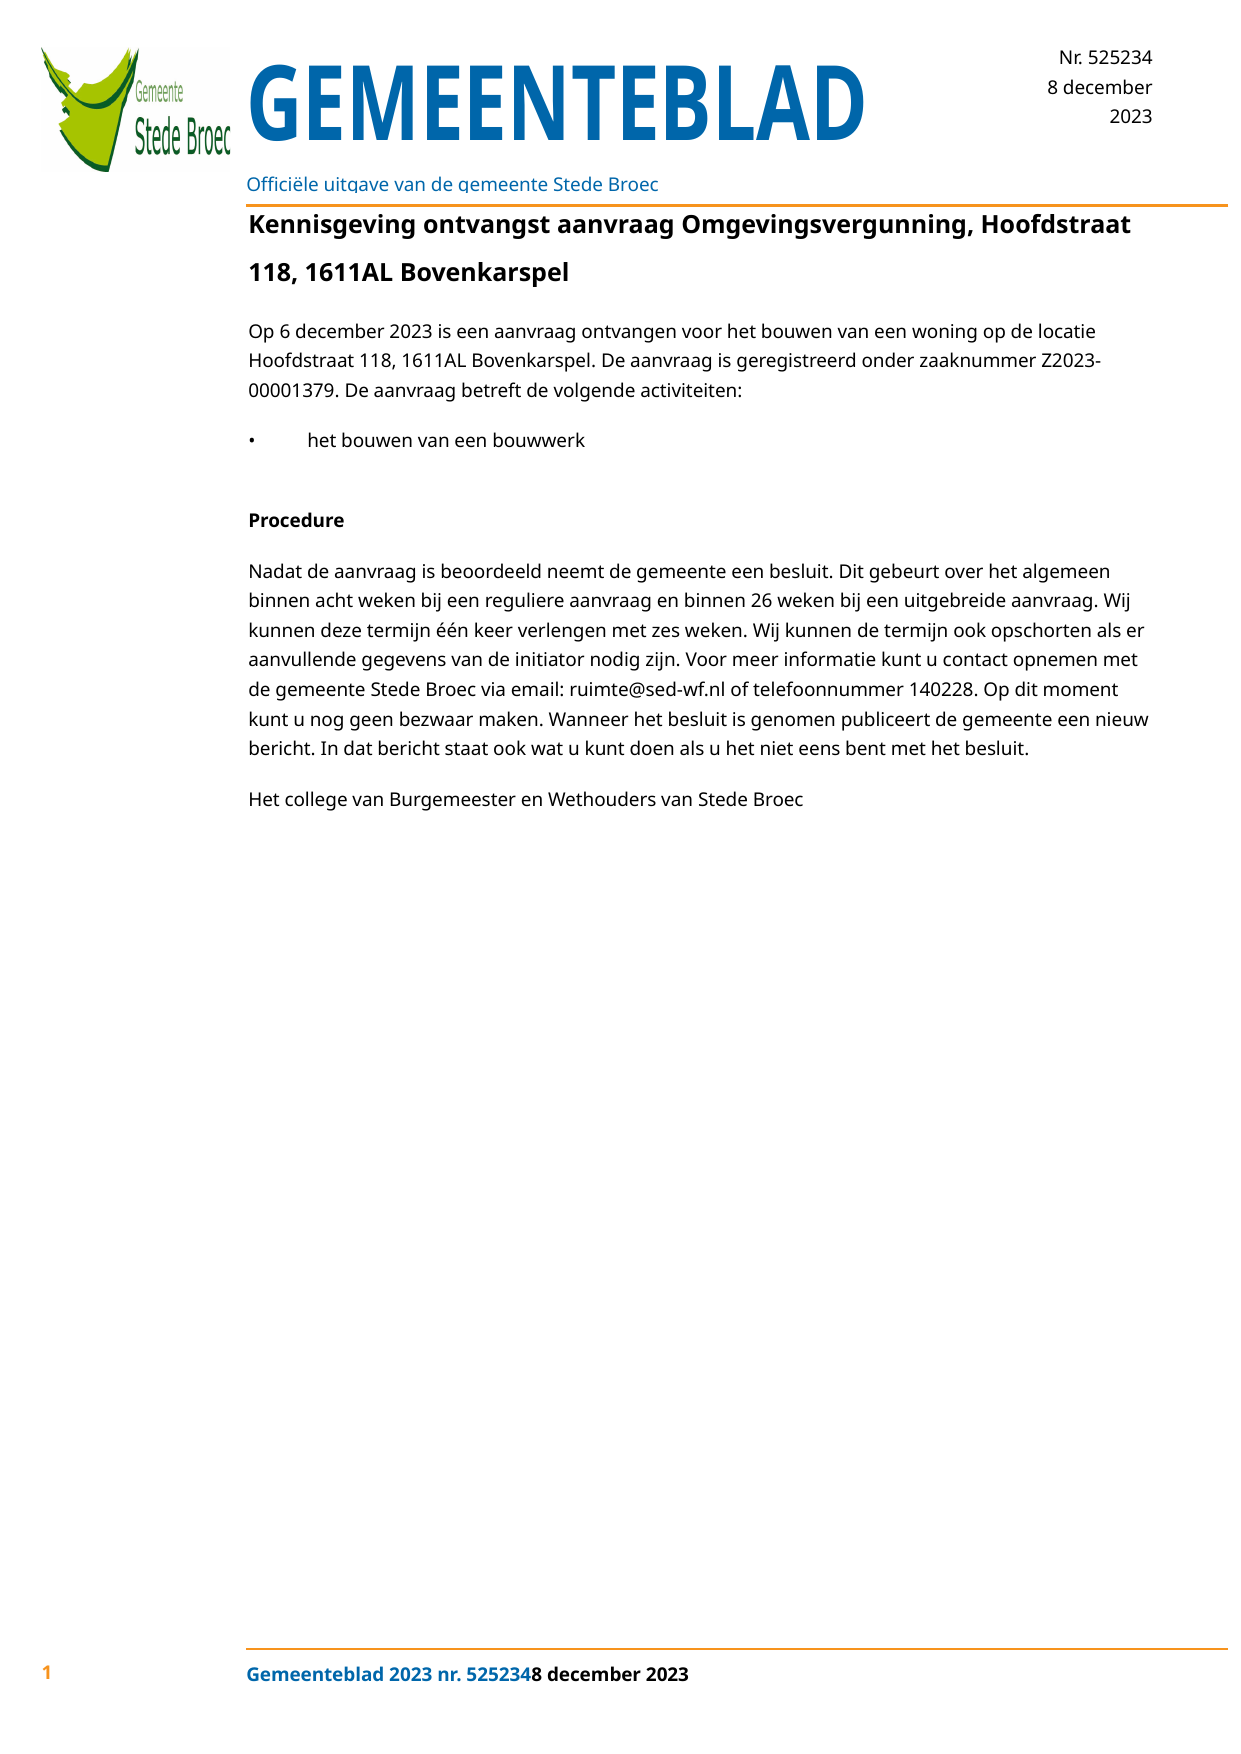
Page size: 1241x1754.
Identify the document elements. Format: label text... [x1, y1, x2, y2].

text Het college van Burgemeester en Wethouders van Stede Broec [248, 786, 1152, 812]
text Kennisgeving ontvangst aanvraag Omgevingsvergunning, Hoofdstraat 118, 1611AL Bovenkarspel [248, 207, 1152, 288]
text Procedure [248, 507, 1152, 533]
text Op 6 december 2023 is een aanvraag ontvangen voor het bouwen van een woning op de locatie Hoofdstraat 118, 1611AL Bovenkarspel. De aanvraag is geregistreerd onder zaaknummer Z2023-00001379. De aanvraag betreft de volgende activiteiten: [248, 318, 1152, 403]
text Nadat de aanvraag is beoordeeld neemt de gemeente een besluit. Dit gebeurt over het algemeen binnen acht weken bij een reguliere aanvraag en binnen 26 weken bij een uitgebreide aanvraag. Wij kunnen deze termijn één keer verlengen met zes weken. Wij kunnen de termijn ook opschorten als er aanvullende gegevens van de initiator nodig zijn. Voor meer informatie kunt u contact opnemen met de gemeente Stede Broec via email: ruimte@sed-wf.nl of telefoonnummer 140228. Op dit moment kunt u nog geen bezwaar maken. Wanneer het besluit is genomen publiceert de gemeente een nieuw bericht. In dat bericht staat ook wat u kunt doen als u het niet eens bent met het besluit. [248, 558, 1152, 761]
list het bouwen van een bouwwerk [248, 427, 1152, 453]
picture [41, 47, 231, 172]
